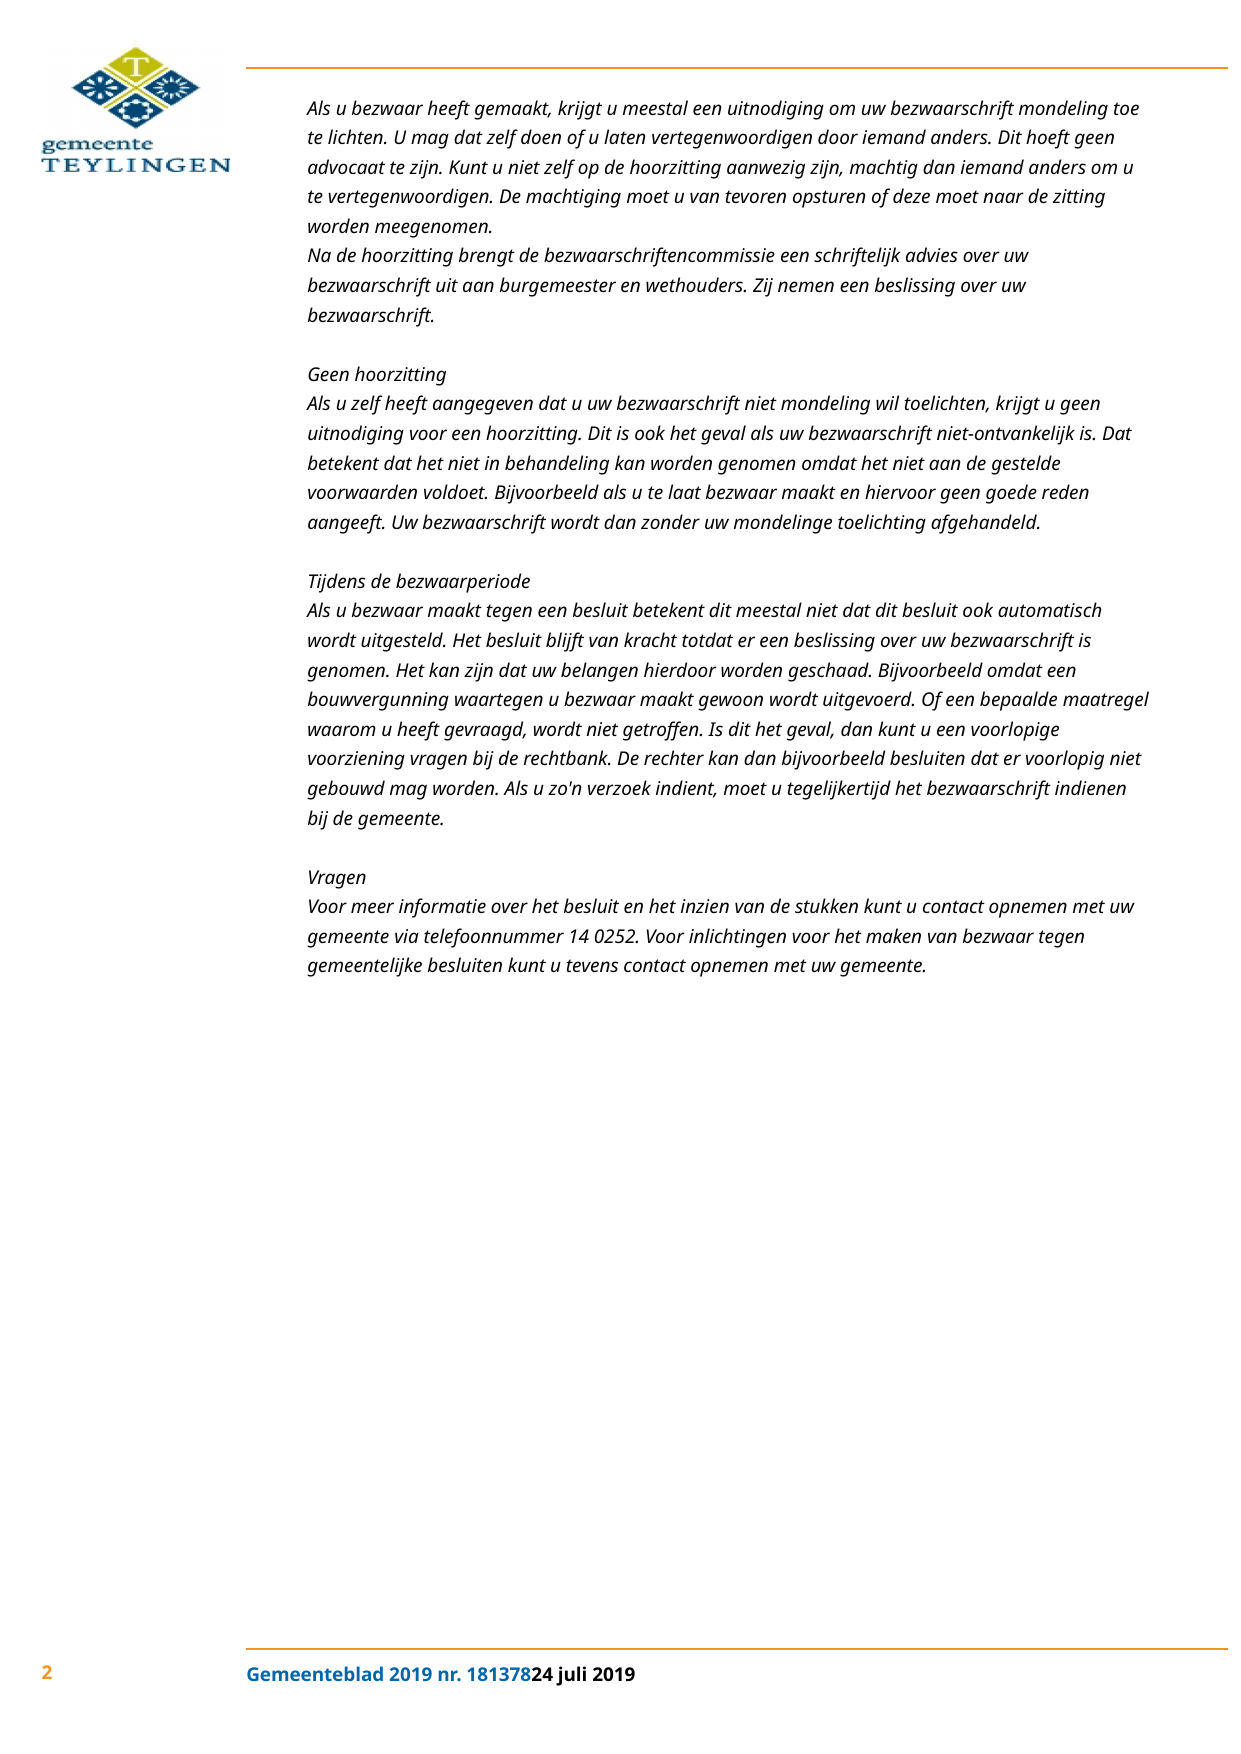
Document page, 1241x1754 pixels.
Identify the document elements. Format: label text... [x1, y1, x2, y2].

list Na de hoorzitting brengt de bezwaarschriftencommissie een schriftelijk advies over uw bezwaarschrift uit aan burgemeester en wethouders. Zij nemen een beslissing over uw bezwaarschrift. [248, 243, 1152, 328]
list Vragen [248, 864, 1152, 890]
list Tijdens de bezwaarperiode [248, 568, 1152, 594]
list Als u zelf heeft aangegeven dat u uw bezwaarschrift niet mondeling wil toelichten, krijgt u geen uitnodiging voor een hoorzitting. Dit is ook het geval als uw bezwaarschrift niet-ontvankelijk is. Dat betekent dat het niet in behandeling kan worden genomen omdat het niet aan de gestelde voorwaarden voldoet. Bijvoorbeeld als u te laat bezwaar maakt en hiervoor geen goede reden aangeeft. Uw bezwaarschrift wordt dan zonder uw mondelinge toelichting afgehandeld. [248, 391, 1152, 535]
list Als u bezwaar maakt tegen een besluit betekent dit meestal niet dat dit besluit ook automatisch wordt uitgesteld. Het besluit blijft van kracht totdat er een beslissing over uw bezwaarschrift is genomen. Het kan zijn dat uw belangen hierdoor worden geschaad. Bijvoorbeeld omdat een bouwvergunning waartegen u bezwaar maakt gewoon wordt uitgevoerd. Of een bepaalde maatregel waarom u heeft gevraagd, wordt niet getroffen. Is dit het geval, dan kunt u een voorlopige voorziening vragen bij de rechtbank. De rechter kan dan bijvoorbeeld besluiten dat er voorlopig niet gebouwd mag worden. Als u zo'n verzoek indient, moet u tegelijkertijd het bezwaarschrift indienen bij de gemeente. [248, 598, 1152, 831]
list Als u bezwaar heeft gemaakt, krijgt u meestal een uitnodiging om uw bezwaarschrift mondeling toe te lichten. U mag dat zelf doen of u laten vertegenwoordigen door iemand anders. Dit hoeft geen advocaat te zijn. Kunt u niet zelf op de hoorzitting aanwezig zijn, machtig dan iemand anders om u te vertegenwoordigen. De machtiging moet u van tevoren opsturen of deze moet naar de zitting worden meegenomen. [248, 95, 1152, 239]
list Geen hoorzitting [248, 361, 1152, 387]
picture [41, 47, 231, 172]
list Voor meer informatie over het besluit en het inzien van de stukken kunt u contact opnemen met uw gemeente via telefoonnummer 14 0252. Voor inlichtingen voor het maken van bezwaar tegen gemeentelijke besluiten kunt u tevens contact opnemen met uw gemeente. [248, 893, 1152, 978]
